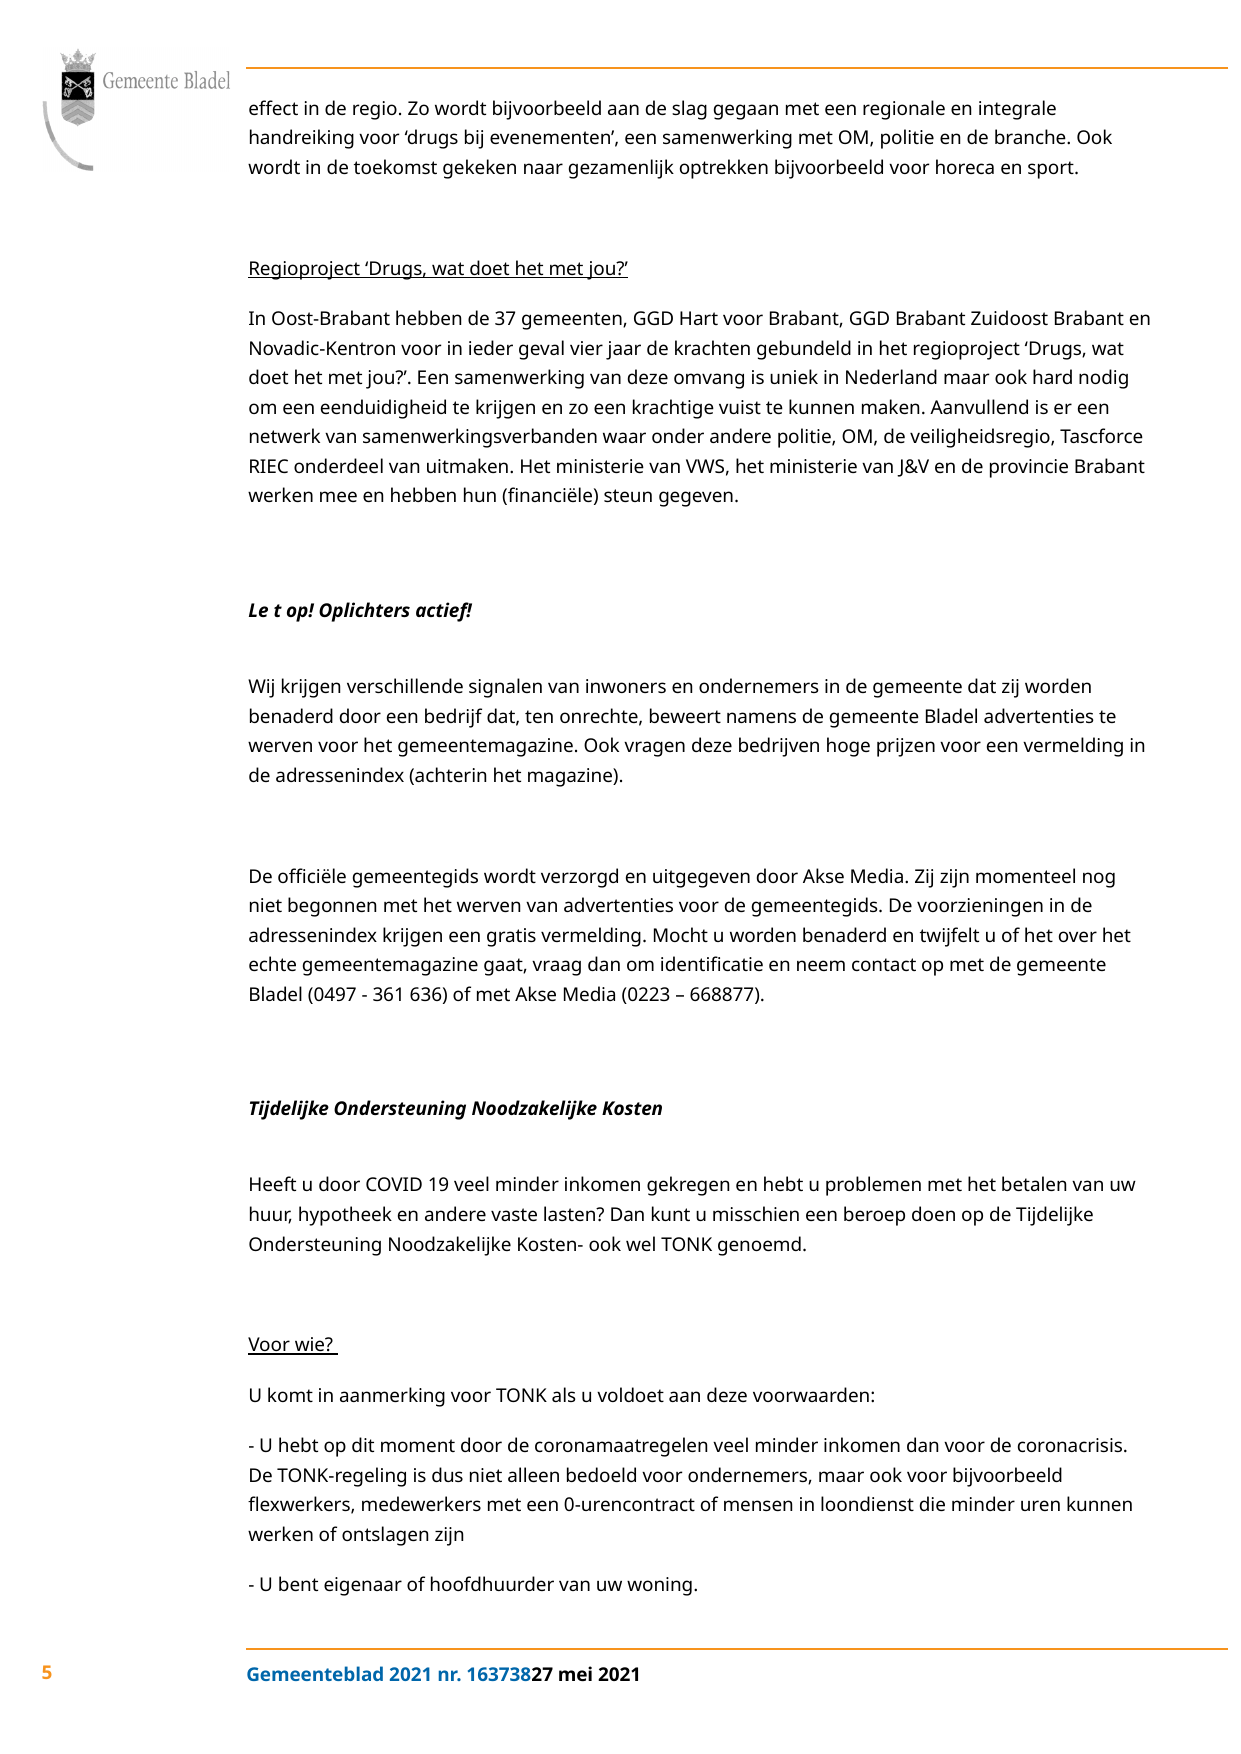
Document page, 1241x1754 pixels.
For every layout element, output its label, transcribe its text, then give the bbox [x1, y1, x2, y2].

text De officiële gemeentegids wordt verzorgd en uitgegeven door Akse Media. Zij zijn momenteel nog niet begonnen met het werven van advertenties voor de gemeentegids. De voorzieningen in de adressenindex krijgen een gratis vermelding. Mocht u worden benaderd en twijfelt u of het over het echte gemeentemagazine gaat, vraag dan om identificatie en neem contact op met de gemeente Bladel (0497 - 361 636) of met Akse Media (0223 – 668877). [248, 863, 1152, 1007]
text effect in de regio. Zo wordt bijvoorbeeld aan de slag gegaan met een regionale en integrale handreiking voor ‘drugs bij evenementen’, een samenwerking met OM, politie en de branche. Ook wordt in de toekomst gekeken naar gezamenlijk optrekken bijvoorbeeld voor horeca en sport. [248, 95, 1152, 180]
text Heeft u door COVID 19 veel minder inkomen gekregen en hebt u problemen met het betalen van uw huur, hypotheek en andere vaste lasten? Dan kunt u misschien een beroep doen op de Tijdelijke Ondersteuning Noodzakelijke Kosten- ook wel TONK genoemd. [248, 1172, 1152, 1257]
text In Oost-Brabant hebben de 37 gemeenten, GGD Hart voor Brabant, GGD Brabant Zuidoost Brabant en Novadic-Kentron voor in ieder geval vier jaar de krachten gebundeld in het regioproject ‘Drugs, wat doet het met jou?’. Een samenwerking van deze omvang is uniek in Nederland maar ook hard nodig om een eenduidigheid te krijgen en zo een krachtige vuist te kunnen maken. Aanvullend is er een netwerk van samenwerkingsverbanden waar onder andere politie, OM, de veiligheidsregio, Tascforce RIEC onderdeel van uitmaken. Het ministerie van VWS, het ministerie van J&V en de provincie Brabant werken mee en hebben hun (financiële) steun gegeven. [248, 305, 1152, 508]
text Regioproject ‘Drugs, wat doet het met jou?’ [248, 255, 1152, 281]
text - U bent eigenaar of hoofdhuurder van uw woning. [248, 1572, 1152, 1597]
text - U hebt op dit moment door de coronamaatregelen veel minder inkomen dan voor de coronacrisis. De TONK-regeling is dus niet alleen bedoeld voor ondernemers, maar ook voor bijvoorbeeld flexwerkers, medewerkers met een 0-urencontract of mensen in loondienst die minder uren kunnen werken of ontslagen zijn [248, 1432, 1152, 1547]
text Voor wie? [248, 1332, 1152, 1357]
text Le t op! Oplichters actief! [248, 597, 1152, 623]
picture [41, 47, 231, 172]
text U komt in aanmerking voor TONK als u voldoet aan deze voorwaarden: [248, 1382, 1152, 1408]
text Tijdelijke Ondersteuning Noodzakelijke Kosten [248, 1096, 1152, 1121]
text Wij krijgen verschillende signalen van inwoners en ondernemers in de gemeente dat zij worden benaderd door een bedrijf dat, ten onrechte, beweert namens de gemeente Bladel advertenties te werven voor het gemeentemagazine. Ook vragen deze bedrijven hoge prijzen voor een vermelding in de adressenindex (achterin het magazine). [248, 673, 1152, 788]
